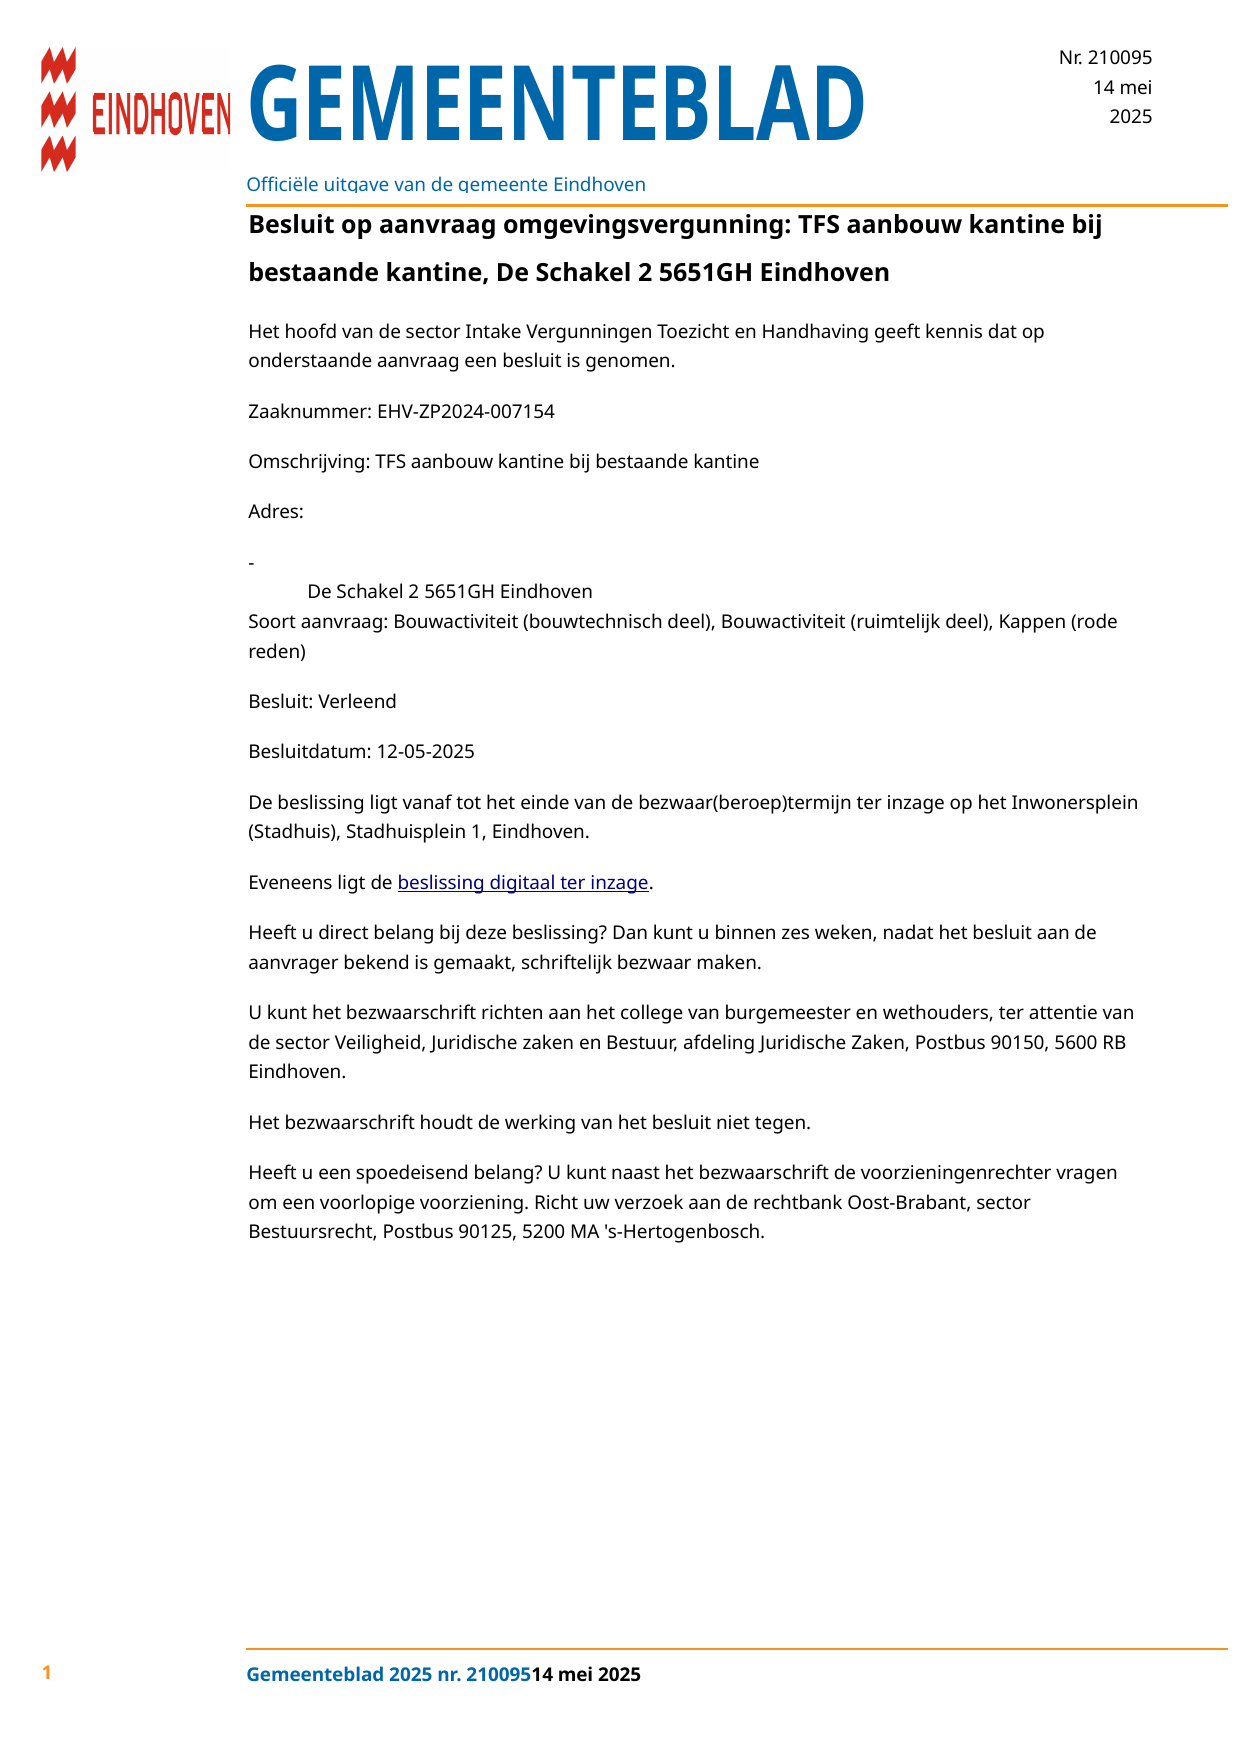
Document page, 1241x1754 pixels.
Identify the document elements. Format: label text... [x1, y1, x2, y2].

text U kunt het bezwaarschrift richten aan het college van burgemeester en wethouders, ter attentie van de sector Veiligheid, Juridische zaken en Bestuur, afdeling Juridische Zaken, Postbus 90150, 5600 RB Eindhoven. [248, 999, 1152, 1084]
text Soort aanvraag: Bouwactiviteit (bouwtechnisch deel), Bouwactiviteit (ruimtelijk deel), Kappen (rode reden) [248, 608, 1152, 664]
text Besluit: Verleend [248, 688, 1152, 714]
text Heeft u direct belang bij deze beslissing? Dan kunt u binnen zes weken, nadat het besluit aan de aanvrager bekend is gemaakt, schriftelijk bezwaar maken. [248, 919, 1152, 975]
text Zaaknummer: EHV-ZP2024-007154 [248, 398, 1152, 424]
text Omschrijving: TFS aanbouw kantine bij bestaande kantine [248, 448, 1152, 474]
list De Schakel 2 5651GH Eindhoven [248, 579, 1152, 604]
picture [41, 47, 231, 172]
text Het bezwaarschrift houdt de werking van het besluit niet tegen. [248, 1109, 1152, 1135]
text Besluit op aanvraag omgevingsvergunning: TFS aanbouw kantine bij bestaande kantine, De Schakel 2 5651GH Eindhoven [248, 207, 1152, 288]
text Eveneens ligt de beslissing digitaal ter inzage. [248, 869, 1152, 895]
text Adres: [248, 499, 1152, 524]
text Heeft u een spoedeisend belang? U kunt naast het bezwaarschrift de voorzieningenrechter vragen om een voorlopige voorziening. Richt uw verzoek aan de rechtbank Oost-Brabant, sector Bestuursrecht, Postbus 90125, 5200 MA 's-Hertogenbosch. [248, 1159, 1152, 1244]
text De beslissing ligt vanaf tot het einde van de bezwaar(beroep)termijn ter inzage op het Inwonersplein (Stadhuis), Stadhuisplein 1, Eindhoven. [248, 789, 1152, 844]
text Het hoofd van de sector Intake Vergunningen Toezicht en Handhaving geeft kennis dat op onderstaande aanvraag een besluit is genomen. [248, 318, 1152, 373]
text Besluitdatum: 12-05-2025 [248, 739, 1152, 764]
